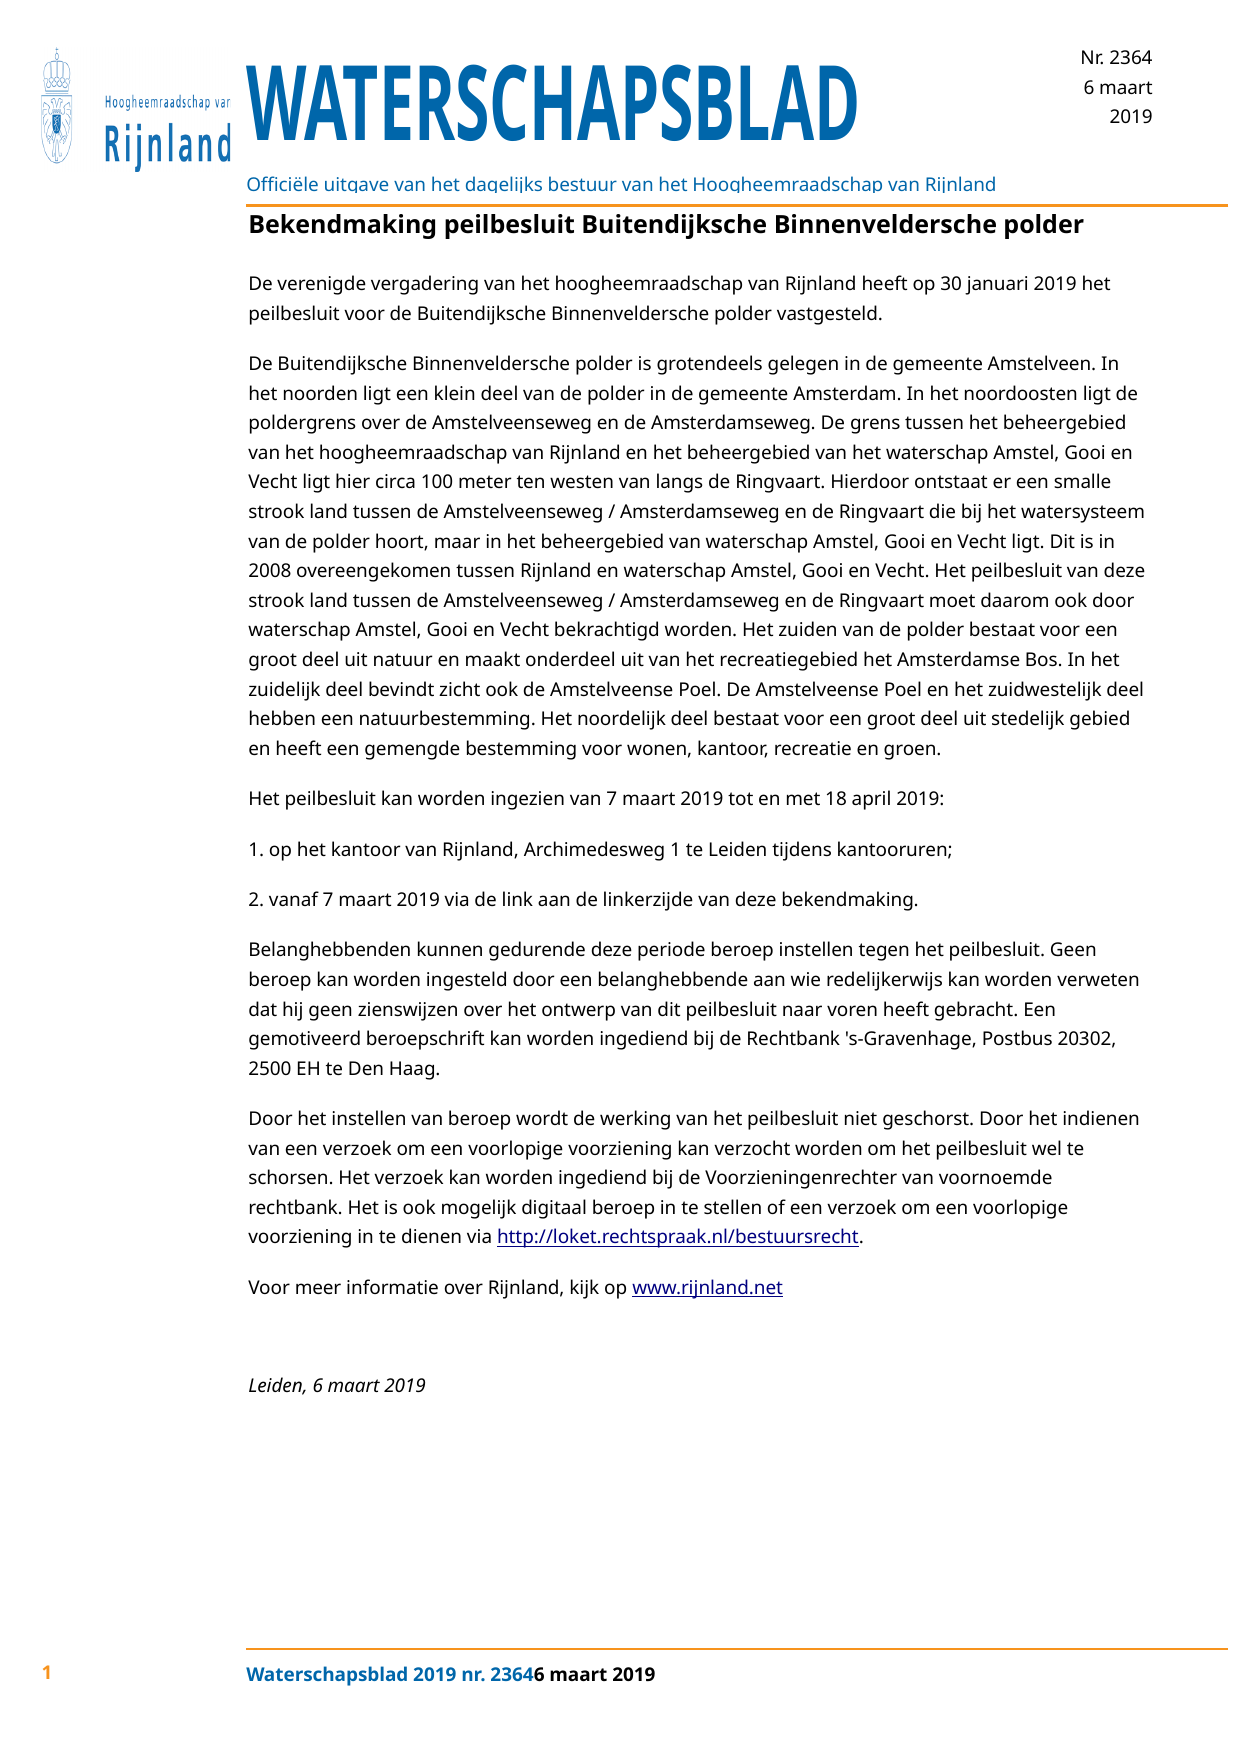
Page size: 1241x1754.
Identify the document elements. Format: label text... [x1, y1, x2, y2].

text Door het instellen van beroep wordt de werking van het peilbesluit niet geschorst. Door het indienen van een verzoek om een voorlopige voorziening kan verzocht worden om het peilbesluit wel te schorsen. Het verzoek kan worden ingediend bij de Voorzieningenrechter van voornoemde rechtbank. Het is ook mogelijk digitaal beroep in te stellen of een verzoek om een voorlopige voorziening in te dienen via http://loket.rechtspraak.nl/bestuursrecht. [248, 1105, 1152, 1249]
picture [41, 47, 231, 172]
text De Buitendijksche Binnenveldersche polder is grotendeels gelegen in de gemeente Amstelveen. In het noorden ligt een klein deel van de polder in de gemeente Amsterdam. In het noordoosten ligt de poldergrens over de Amstelveenseweg en de Amsterdamseweg. De grens tussen het beheergebied van het hoogheemraadschap van Rijnland en het beheergebied van het waterschap Amstel, Gooi en Vecht ligt hier circa 100 meter ten westen van langs de Ringvaart. Hierdoor ontstaat er een smalle strook land tussen de Amstelveenseweg / Amsterdamseweg en de Ringvaart die bij het watersysteem van de polder hoort, maar in het beheergebied van waterschap Amstel, Gooi en Vecht ligt. Dit is in 2008 overeengekomen tussen Rijnland en waterschap Amstel, Gooi en Vecht. Het peilbesluit van deze strook land tussen de Amstelveenseweg / Amsterdamseweg en de Ringvaart moet daarom ook door waterschap Amstel, Gooi en Vecht bekrachtigd worden. Het zuiden van de polder bestaat voor een groot deel uit natuur en maakt onderdeel uit van het recreatiegebied het Amsterdamse Bos. In het zuidelijk deel bevindt zicht ook de Amstelveense Poel. De Amstelveense Poel en het zuidwestelijk deel hebben een natuurbestemming. Het noordelijk deel bestaat voor een groot deel uit stedelijk gebied en heeft een gemengde bestemming voor wonen, kantoor, recreatie en groen. [248, 350, 1152, 761]
text Voor meer informatie over Rijnland, kijk op www.rijnland.net [248, 1274, 1152, 1300]
text De verenigde vergadering van het hoogheemraadschap van Rijnland heeft op 30 januari 2019 het peilbesluit voor de Buitendijksche Binnenveldersche polder vastgesteld. [248, 270, 1152, 326]
text 1. op het kantoor van Rijnland, Archimedesweg 1 te Leiden tijdens kantooruren; [248, 836, 1152, 861]
text 2. vanaf 7 maart 2019 via de link aan de linkerzijde van deze bekendmaking. [248, 886, 1152, 912]
text Bekendmaking peilbesluit Buitendijksche Binnenveldersche polder [248, 207, 1152, 241]
text Belanghebbenden kunnen gedurende deze periode beroep instellen tegen het peilbesluit. Geen beroep kan worden ingesteld door een belanghebbende aan wie redelijkerwijs kan worden verweten dat hij geen zienswijzen over het ontwerp van dit peilbesluit naar voren heeft gebracht. Een gemotiveerd beroepschrift kan worden ingediend bij de Rechtbank 's-Gravenhage, Postbus 20302, 2500 EH te Den Haag. [248, 937, 1152, 1081]
text Het peilbesluit kan worden ingezien van 7 maart 2019 tot en met 18 april 2019: [248, 785, 1152, 811]
text Leiden, 6 maart 2019 [248, 1372, 1152, 1398]
